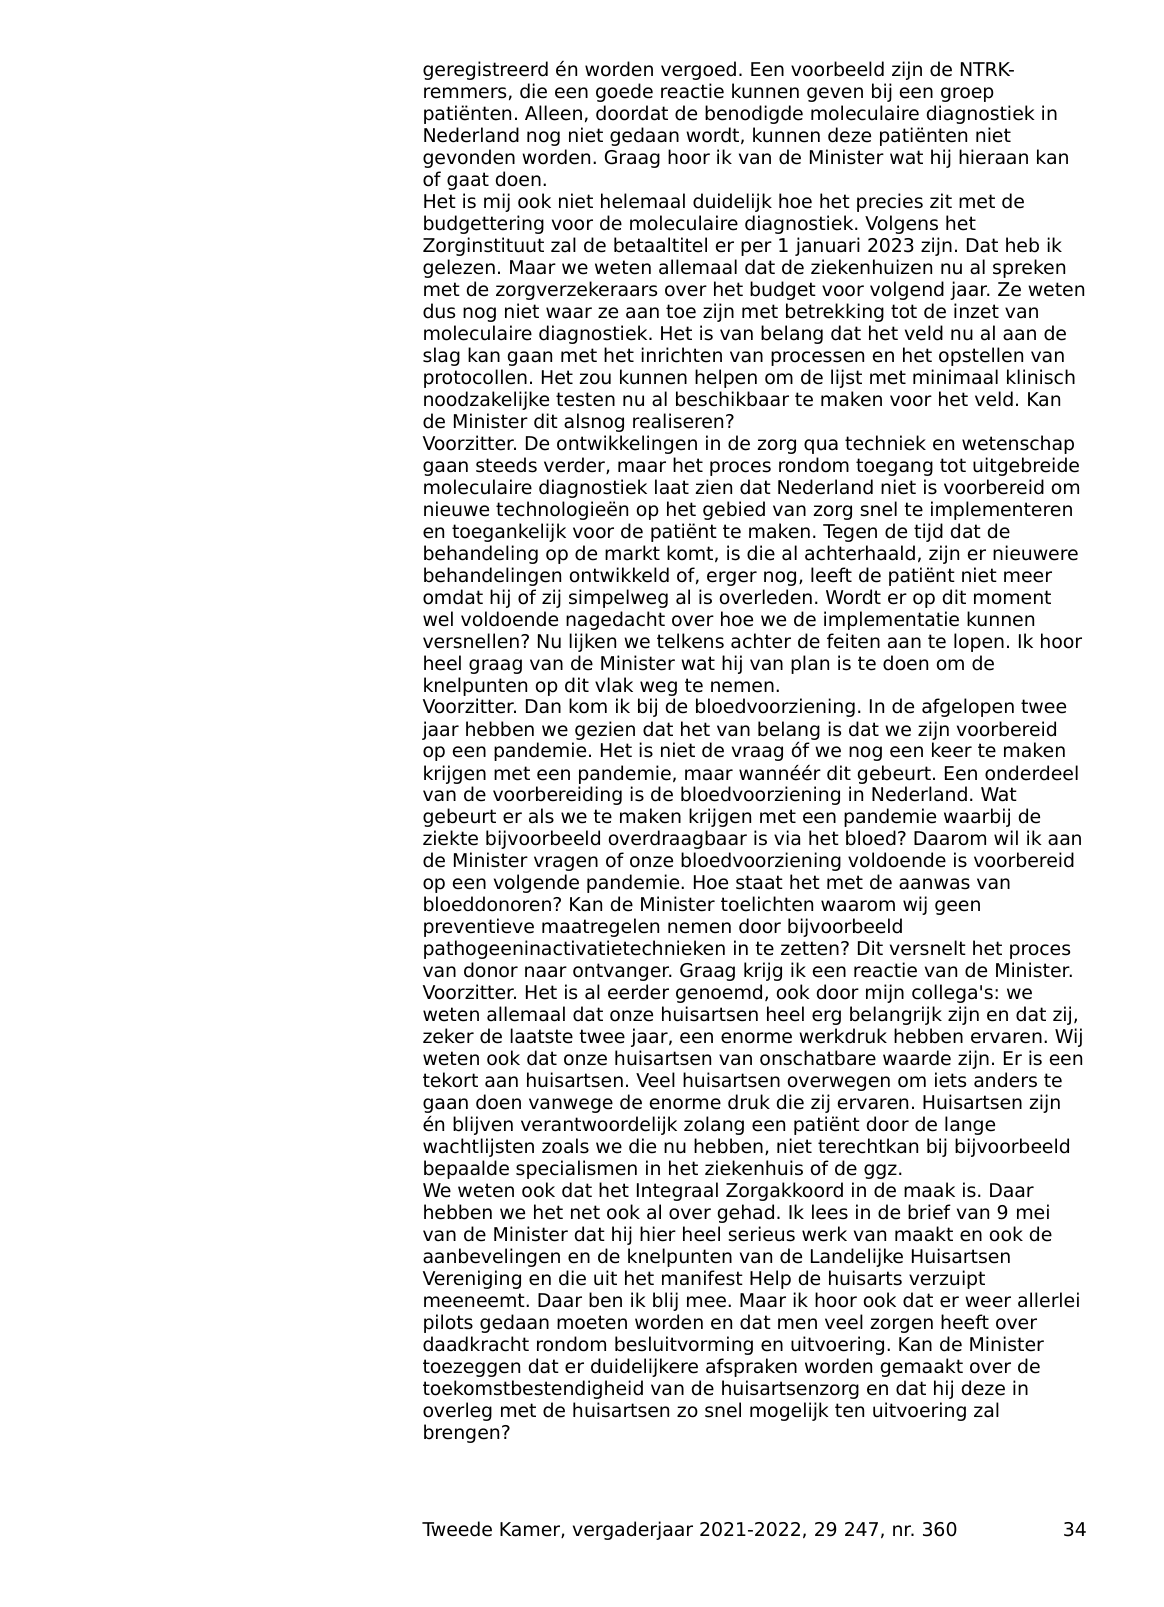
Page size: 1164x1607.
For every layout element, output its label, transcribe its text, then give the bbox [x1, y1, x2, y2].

text Voorzitter. Dan kom ik bij de bloedvoorziening. In de afgelopen twee jaar hebben we gezien dat het van belang is dat we zijn voorbereid op een pandemie. Het is niet de vraag óf we nog een keer te maken krijgen met een pandemie, maar wannéér dit gebeurt. Een onderdeel van de voorbereiding is de bloedvoorziening in Nederland. Wat gebeurt er als we te maken krijgen met een pandemie waarbij de ziekte bijvoorbeeld overdraagbaar is via het bloed? Daarom wil ik aan de Minister vragen of onze bloedvoorziening voldoende is voorbereid op een volgende pandemie. Hoe staat het met de aanwas van bloeddonoren? Kan de Minister toelichten waarom wij geen preventieve maatregelen nemen door bijvoorbeeld pathogeeninactivatietechnieken in te zetten? Dit versnelt het proces van donor naar ontvanger. Graag krijg ik een reactie van de Minister. [422, 696, 1087, 982]
text geregistreerd én worden vergoed. Een voorbeeld zijn de NTRK-remmers, die een goede reactie kunnen geven bij een groep patiënten. Alleen, doordat de benodigde moleculaire diagnostiek in Nederland nog niet gedaan wordt, kunnen deze patiënten niet gevonden worden. Graag hoor ik van de Minister wat hij hieraan kan of gaat doen. [422, 59, 1087, 191]
text Voorzitter. Het is al eerder genoemd, ook door mijn collega's: we weten allemaal dat onze huisartsen heel erg belangrijk zijn en dat zij, zeker de laatste twee jaar, een enorme werkdruk hebben ervaren. Wij weten ook dat onze huisartsen van onschatbare waarde zijn. Er is een tekort aan huisartsen. Veel huisartsen overwegen om iets anders te gaan doen vanwege de enorme druk die zij ervaren. Huisartsen zijn én blijven verantwoordelijk zolang een patiënt door de lange wachtlijsten zoals we die nu hebben, niet terechtkan bij bijvoorbeeld bepaalde specialismen in het ziekenhuis of de ggz. [422, 982, 1087, 1180]
text Het is mij ook niet helemaal duidelijk hoe het precies zit met de budgettering voor de moleculaire diagnostiek. Volgens het Zorginstituut zal de betaaltitel er per 1 januari 2023 zijn. Dat heb ik gelezen. Maar we weten allemaal dat de ziekenhuizen nu al spreken met de zorgverzekeraars over het budget voor volgend jaar. Ze weten dus nog niet waar ze aan toe zijn met betrekking tot de inzet van moleculaire diagnostiek. Het is van belang dat het veld nu al aan de slag kan gaan met het inrichten van processen en het opstellen van protocollen. Het zou kunnen helpen om de lijst met minimaal klinisch noodzakelijke testen nu al beschikbaar te maken voor het veld. Kan de Minister dit alsnog realiseren? [422, 191, 1087, 433]
text We weten ook dat het Integraal Zorgakkoord in de maak is. Daar hebben we het net ook al over gehad. Ik lees in de brief van 9 mei van de Minister dat hij hier heel serieus werk van maakt en ook de aanbevelingen en de knelpunten van de Landelijke Huisartsen Vereniging en die uit het manifest Help de huisarts verzuipt meeneemt. Daar ben ik blij mee. Maar ik hoor ook dat er weer allerlei pilots gedaan moeten worden en dat men veel zorgen heeft over daadkracht rondom besluitvorming en uitvoering. Kan de Minister toezeggen dat er duidelijkere afspraken worden gemaakt over de toekomstbestendigheid van de huisartsenzorg en dat hij deze in overleg met de huisartsen zo snel mogelijk ten uitvoering zal brengen? [422, 1180, 1087, 1444]
text Voorzitter. De ontwikkelingen in de zorg qua techniek en wetenschap gaan steeds verder, maar het proces rondom toegang tot uitgebreide moleculaire diagnostiek laat zien dat Nederland niet is voorbereid om nieuwe technologieën op het gebied van zorg snel te implementeren en toegankelijk voor de patiënt te maken. Tegen de tijd dat de behandeling op de markt komt, is die al achterhaald, zijn er nieuwere behandelingen ontwikkeld of, erger nog, leeft de patiënt niet meer omdat hij of zij simpelweg al is overleden. Wordt er op dit moment wel voldoende nagedacht over hoe we de implementatie kunnen versnellen? Nu lijken we telkens achter de feiten aan te lopen. Ik hoor heel graag van de Minister wat hij van plan is te doen om de knelpunten op dit vlak weg te nemen. [422, 433, 1087, 696]
